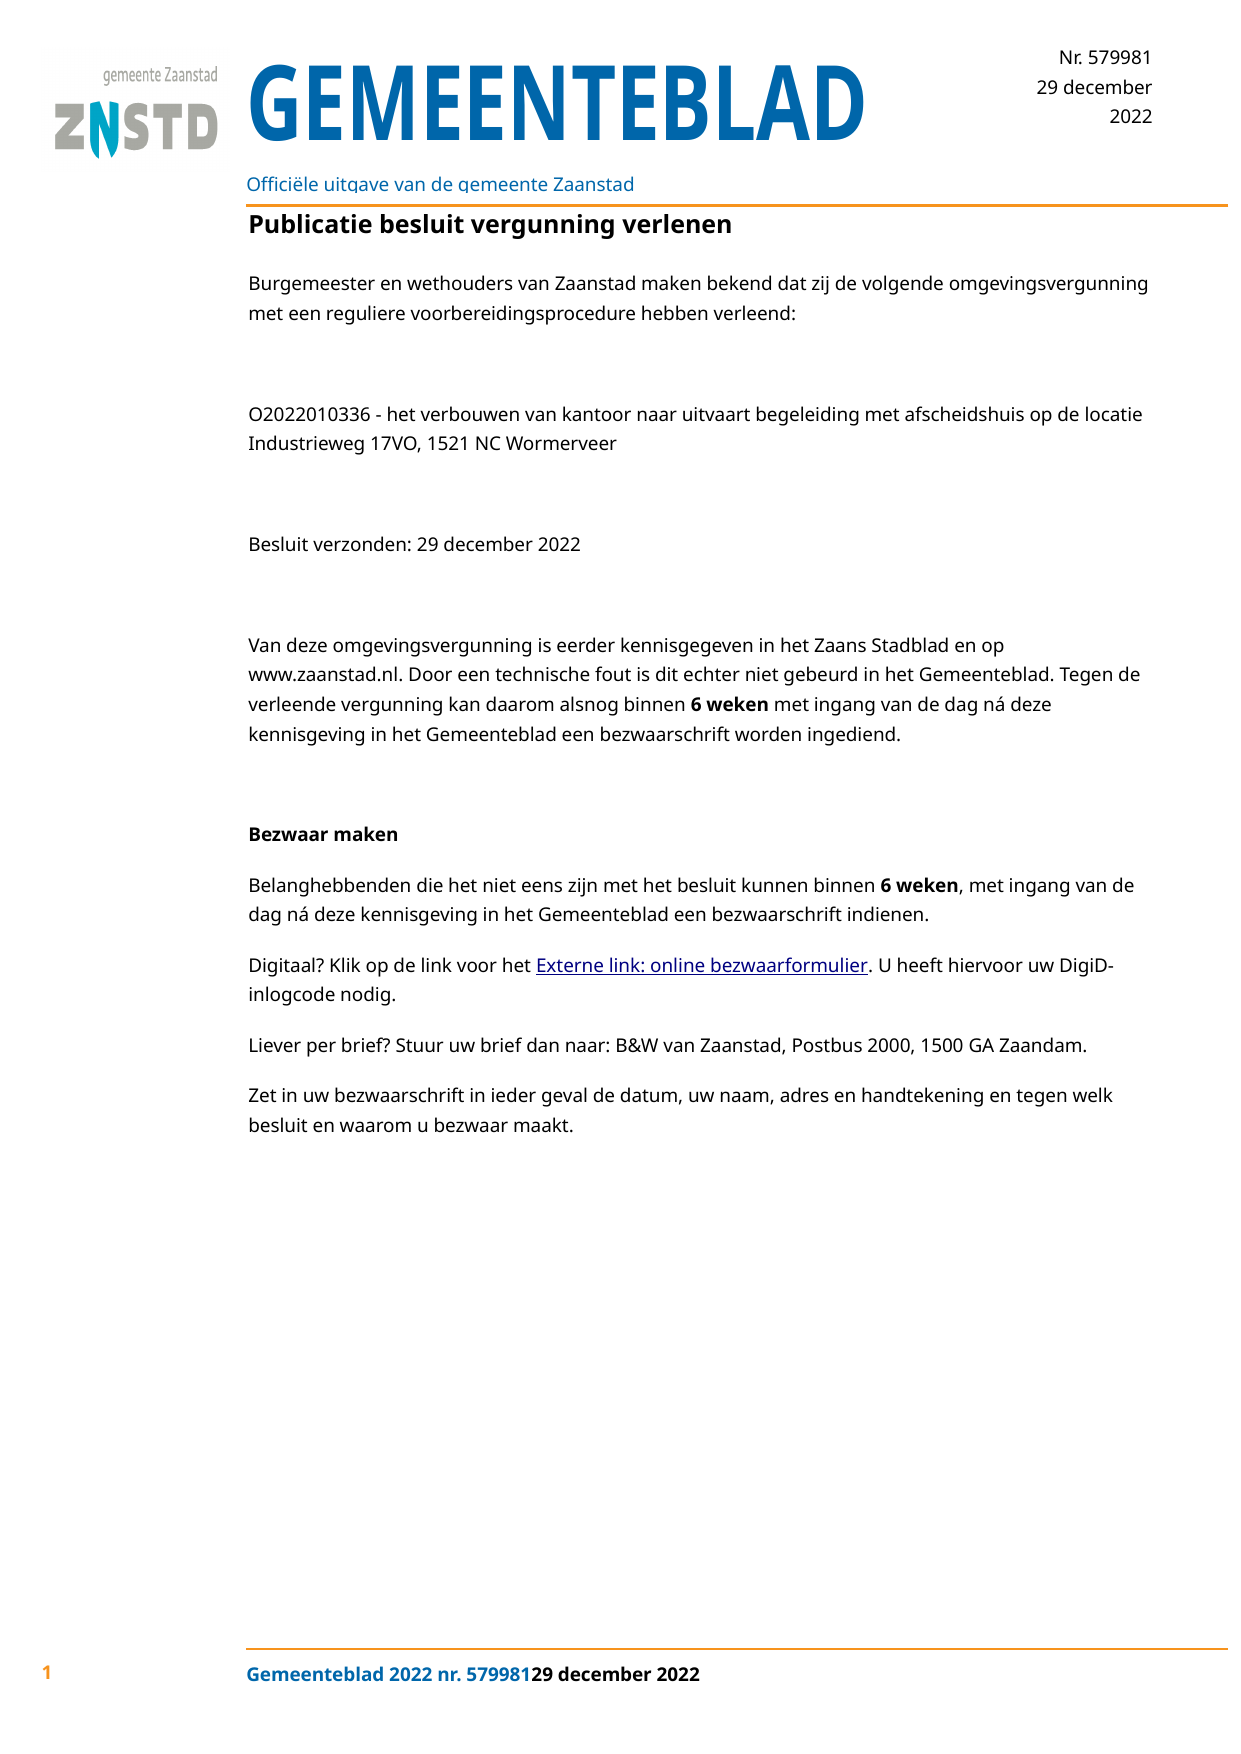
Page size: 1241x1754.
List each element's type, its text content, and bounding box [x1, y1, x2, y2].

text Belanghebbenden die het niet eens zijn met het besluit kunnen binnen 6 weken, met ingang van de dag ná deze kennisgeving in het Gemeenteblad een bezwaarschrift indienen. [248, 872, 1152, 927]
text Zet in uw bezwaarschrift in ieder geval de datum, uw naam, adres en handtekening en tegen welk besluit en waarom u bezwaar maakt. [248, 1082, 1152, 1138]
picture [41, 47, 231, 172]
text Bezwaar maken [248, 822, 1152, 847]
text Digitaal? Klik op de link voor het Externe link: online bezwaarformulier. U heeft hiervoor uw DigiD-inlogcode nodig. [248, 952, 1152, 1007]
text Van deze omgevingsvergunning is eerder kennisgegeven in het Zaans Stadblad en op www.zaanstad.nl. Door een technische fout is dit echter niet gebeurd in het Gemeenteblad. Tegen de verleende vergunning kan daarom alsnog binnen 6 weken met ingang van de dag ná deze kennisgeving in het Gemeenteblad een bezwaarschrift worden ingediend. [248, 632, 1152, 746]
text Publicatie besluit vergunning verlenen [248, 207, 1152, 241]
text Burgemeester en wethouders van Zaanstad maken bekend dat zij de volgende omgevingsvergunning met een reguliere voorbereidingsprocedure hebben verleend: [248, 270, 1152, 326]
text O2022010336 - het verbouwen van kantoor naar uitvaart begeleiding met afscheidshuis op de locatie Industrieweg 17VO, 1521 NC Wormerveer [248, 401, 1152, 456]
text Liever per brief? Stuur uw brief dan naar: B&W van Zaanstad, Postbus 2000, 1500 GA Zaandam. [248, 1032, 1152, 1058]
text Besluit verzonden: 29 december 2022 [248, 531, 1152, 557]
